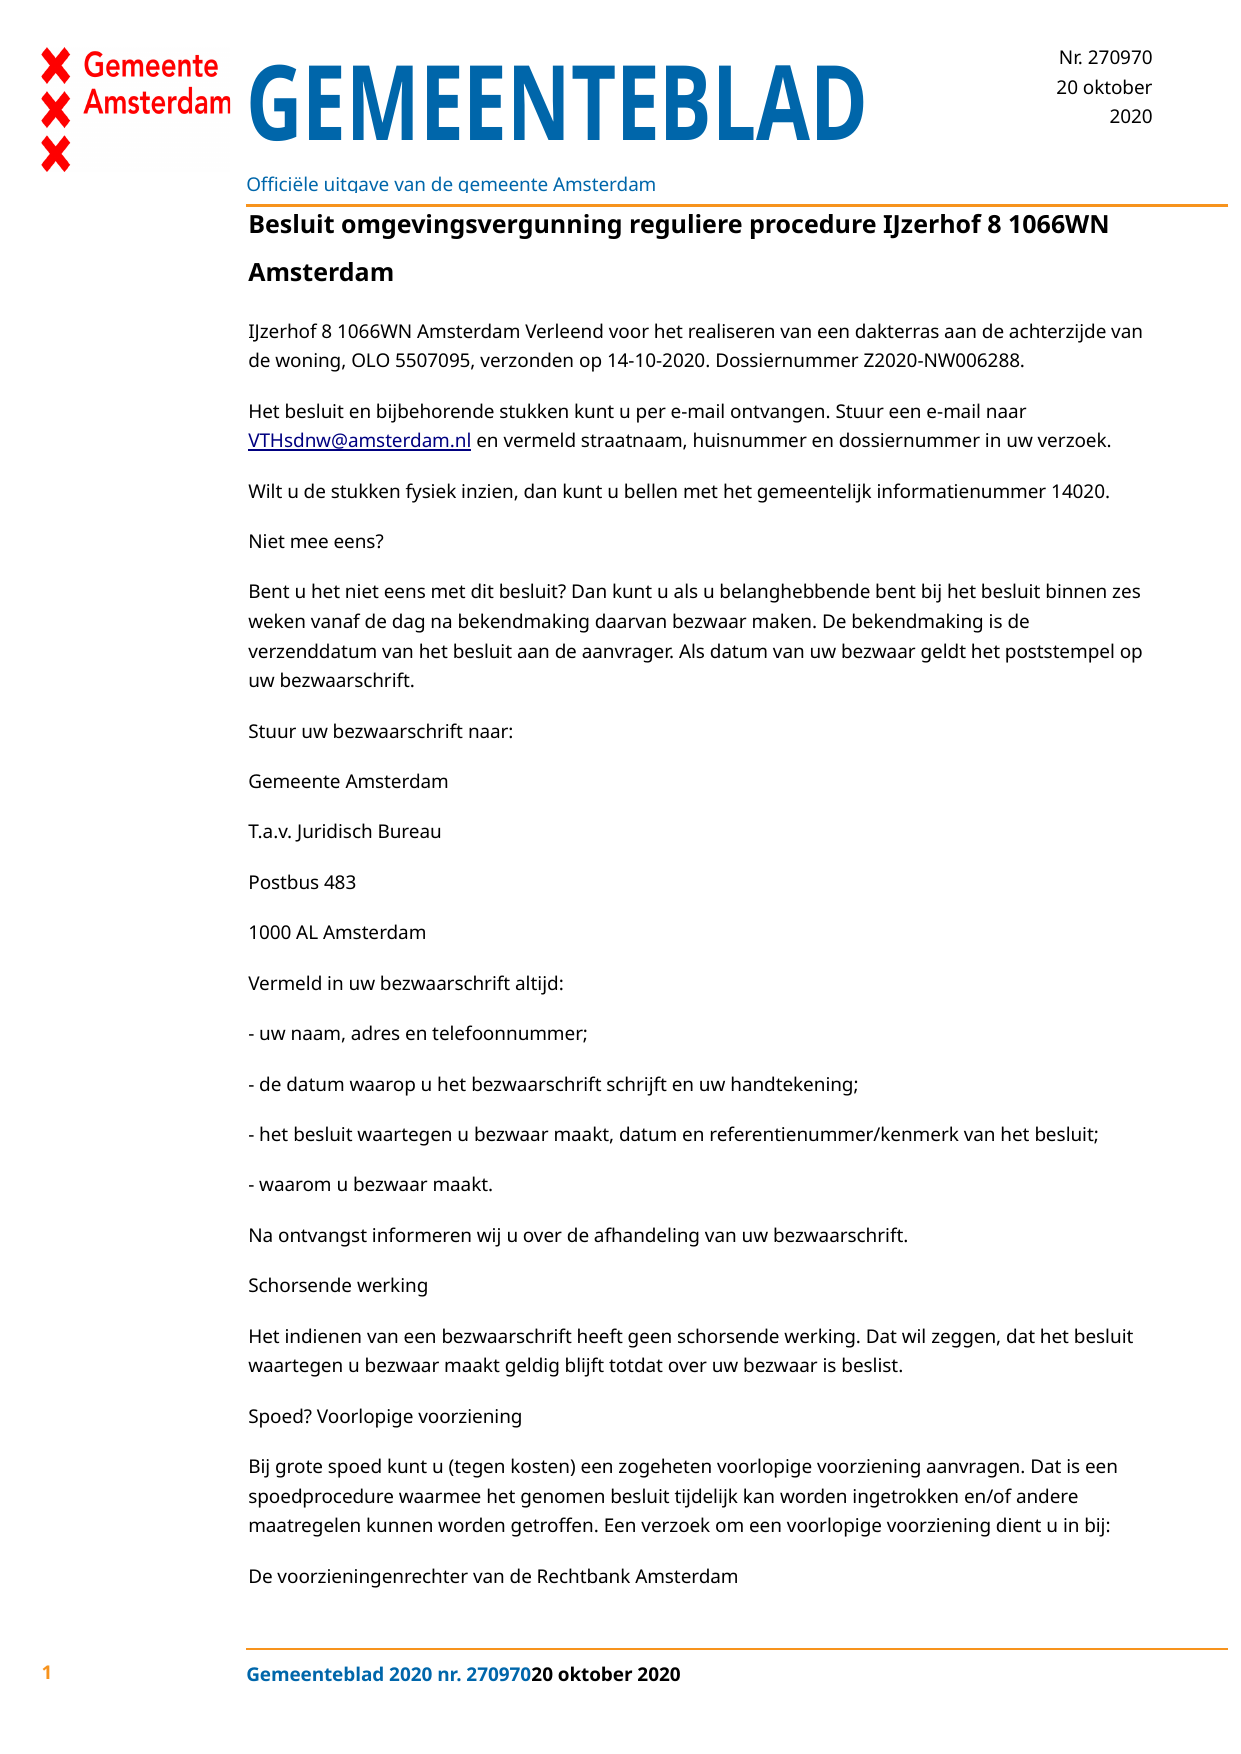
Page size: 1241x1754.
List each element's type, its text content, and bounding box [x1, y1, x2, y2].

text - het besluit waartegen u bezwaar maakt, datum en referentienummer/kenmerk van het besluit; [248, 1121, 1152, 1147]
text - de datum waarop u het bezwaarschrift schrijft en uw handtekening; [248, 1071, 1152, 1097]
text Gemeente Amsterdam [248, 768, 1152, 794]
text Besluit omgevingsvergunning reguliere procedure IJzerhof 8 1066WN Amsterdam [248, 207, 1152, 288]
text Vermeld in uw bezwaarschrift altijd: [248, 970, 1152, 996]
text T.a.v. Juridisch Bureau [248, 819, 1152, 844]
picture [41, 47, 231, 172]
text Stuur uw bezwaarschrift naar: [248, 718, 1152, 744]
text Het besluit en bijbehorende stukken kunt u per e-mail ontvangen. Stuur een e-mail naar VTHsdnw@amsterdam.nl en vermeld straatnaam, huisnummer en dossiernummer in uw verzoek. [248, 398, 1152, 453]
text Na ontvangst informeren wij u over de afhandeling van uw bezwaarschrift. [248, 1222, 1152, 1248]
text Wilt u de stukken fysiek inzien, dan kunt u bellen met het gemeentelijk informatienummer 14020. [248, 478, 1152, 504]
text IJzerhof 8 1066WN Amsterdam Verleend voor het realiseren van een dakterras aan de achterzijde van de woning, OLO 5507095, verzonden op 14-10-2020. Dossiernummer Z2020-NW006288. [248, 318, 1152, 373]
text Schorsende werking [248, 1272, 1152, 1298]
text Bent u het niet eens met dit besluit? Dan kunt u als u belanghebbende bent bij het besluit binnen zes weken vanaf de dag na bekendmaking daarvan bezwaar maken. De bekendmaking is de verzenddatum van het besluit aan de aanvrager. Als datum van uw bezwaar geldt het poststempel op uw bezwaarschrift. [248, 579, 1152, 693]
text De voorzieningenrechter van de Rechtbank Amsterdam [248, 1563, 1152, 1589]
text 1000 AL Amsterdam [248, 919, 1152, 945]
text Postbus 483 [248, 869, 1152, 895]
text Bij grote spoed kunt u (tegen kosten) een zogeheten voorlopige voorziening aanvragen. Dat is een spoedprocedure waarmee het genomen besluit tijdelijk kan worden ingetrokken en/of andere maatregelen kunnen worden getroffen. Een verzoek om een voorlopige voorziening dient u in bij: [248, 1453, 1152, 1538]
text Spoed? Voorlopige voorziening [248, 1403, 1152, 1429]
text - uw naam, adres en telefoonnummer; [248, 1020, 1152, 1046]
text - waarom u bezwaar maakt. [248, 1172, 1152, 1197]
text Niet mee eens? [248, 528, 1152, 554]
text Het indienen van een bezwaarschrift heeft geen schorsende werking. Dat wil zeggen, dat het besluit waartegen u bezwaar maakt geldig blijft totdat over uw bezwaar is beslist. [248, 1323, 1152, 1378]
